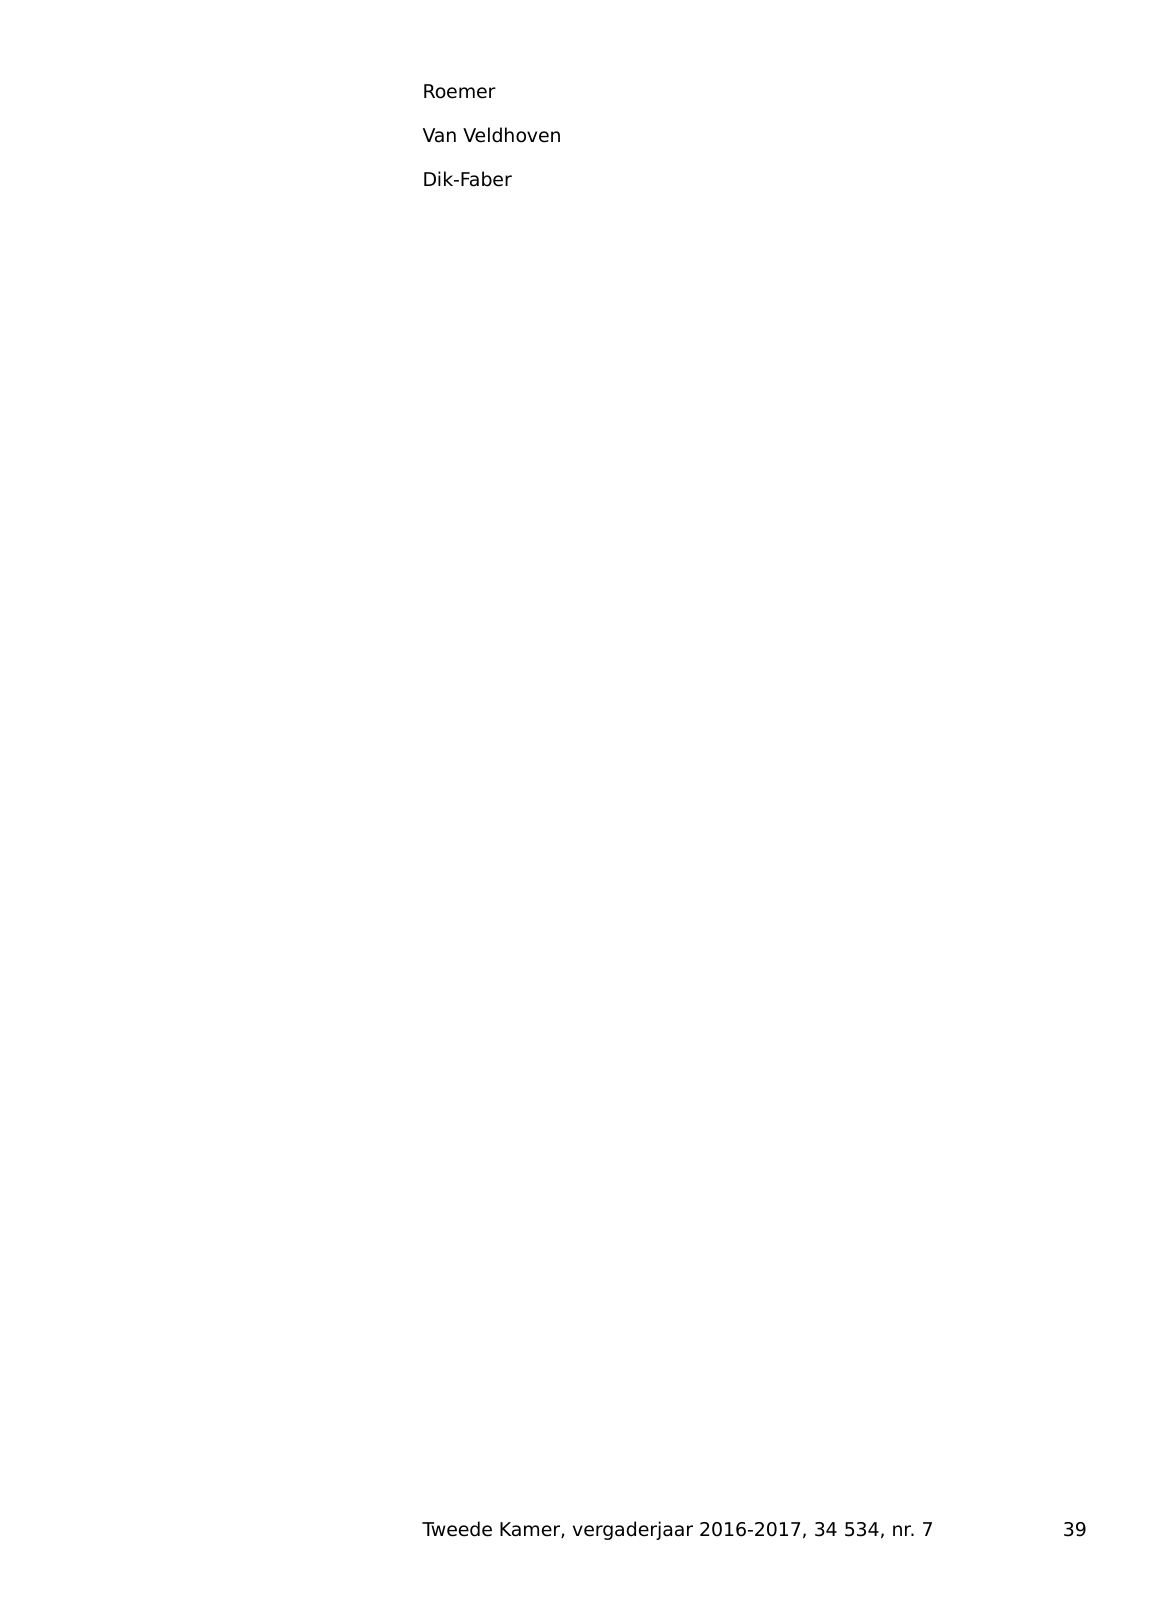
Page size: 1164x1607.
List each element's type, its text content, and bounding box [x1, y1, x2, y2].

text Roemer Van Veldhoven Dik-Faber [422, 59, 1087, 191]
